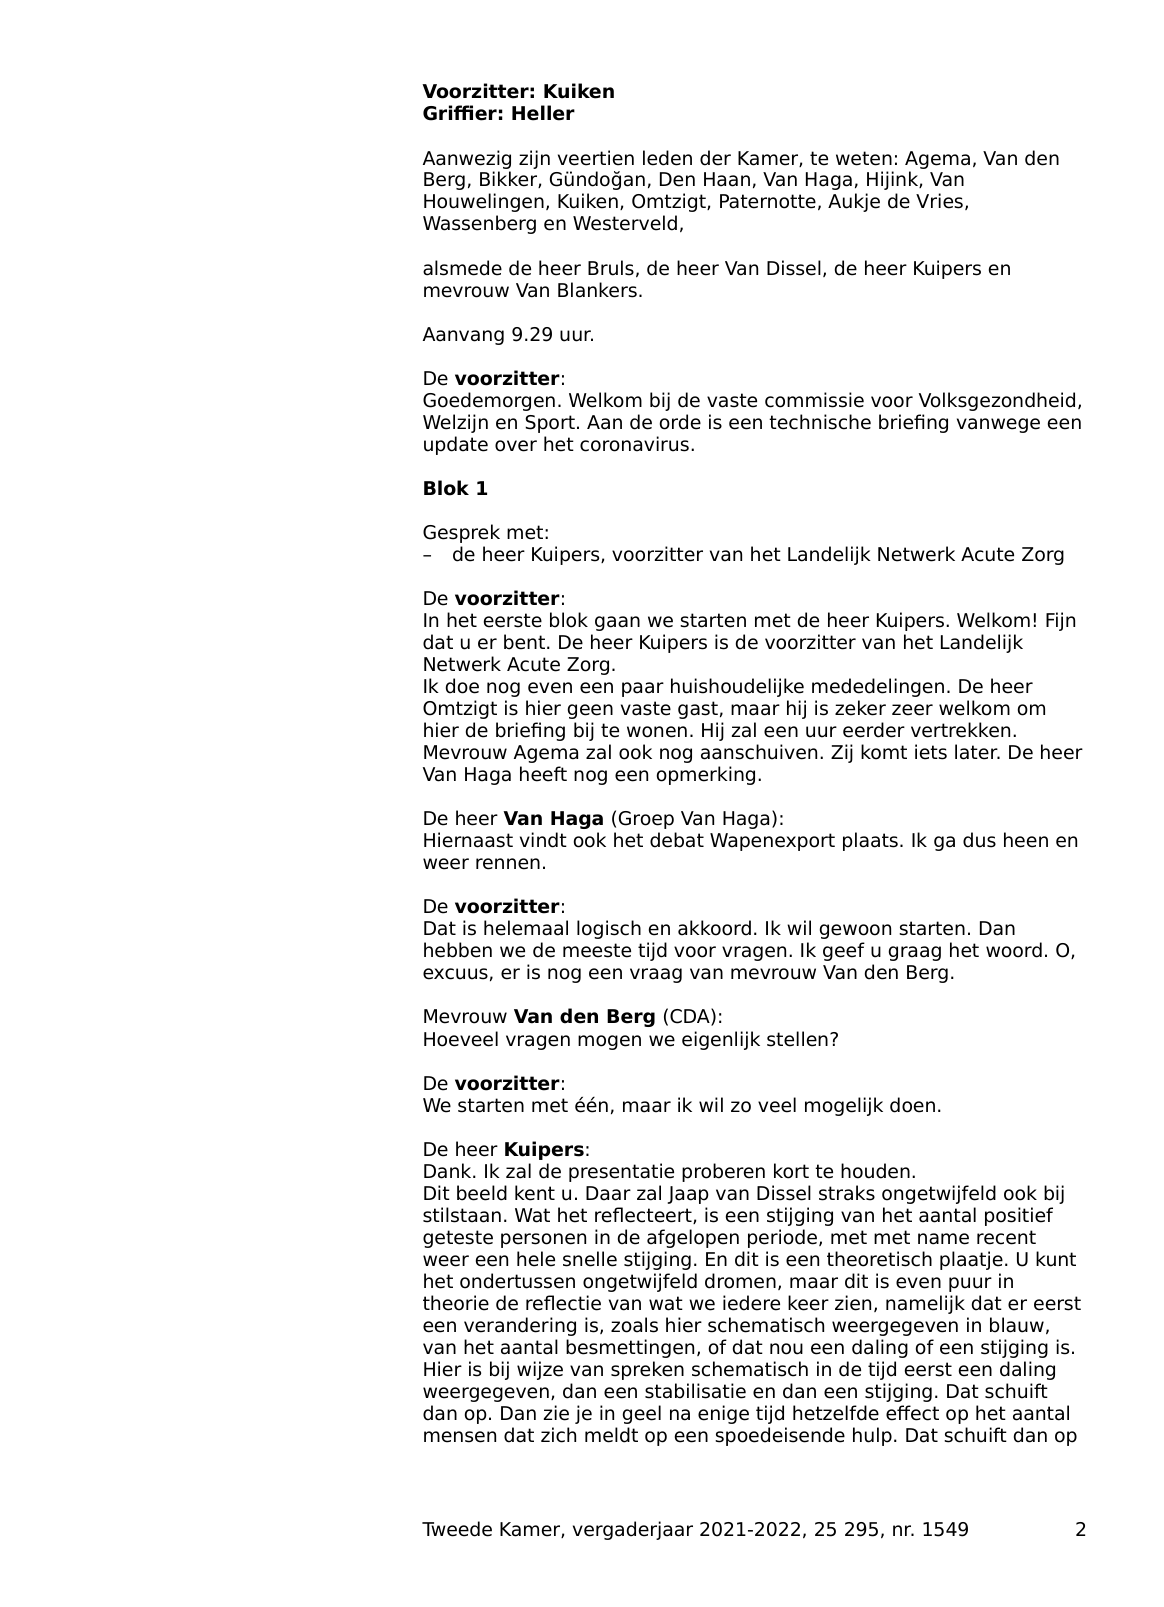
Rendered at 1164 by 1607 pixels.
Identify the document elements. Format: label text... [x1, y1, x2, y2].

text Aanvang 9.29 uur. [422, 324, 1087, 346]
text Voorzitter: Kuiken [422, 81, 1087, 103]
text Gesprek met: [422, 522, 1087, 544]
text De voorzitter: [422, 1073, 1087, 1094]
text Hoeveel vragen mogen we eigenlijk stellen? [422, 1028, 1087, 1050]
text alsmede de heer Bruls, de heer Van Dissel, de heer Kuipers en mevrouw Van Blankers. [422, 257, 1087, 301]
text – de heer Kuipers, voorzitter van het Landelijk Netwerk Acute Zorg [422, 544, 1087, 566]
text De voorzitter: [422, 588, 1087, 610]
text De heer Kuipers: [422, 1139, 1087, 1161]
text Dat is helemaal logisch en akkoord. Ik wil gewoon starten. Dan hebben we de meeste tijd voor vragen. Ik geef u graag het woord. O, excuus, er is nog een vraag van mevrouw Van den Berg. [422, 918, 1087, 984]
text De voorzitter: [422, 368, 1087, 390]
text Griffier: Heller [422, 103, 1087, 125]
text Dit beeld kent u. Daar zal Jaap van Dissel straks ongetwijfeld ook bij stilstaan. Wat het reflecteert, is een stijging van het aantal positief geteste personen in de afgelopen periode, met met name recent weer een hele snelle stijging. En dit is een theoretisch plaatje. U kunt het ondertussen ongetwijfeld dromen, maar dit is even puur in theorie de reflectie van wat we iedere keer zien, namelijk dat er eerst een verandering is, zoals hier schematisch weergegeven in blauw, van het aantal besmettingen, of dat nou een daling of een stijging is. Hier is bij wijze van spreken schematisch in de tijd eerst een daling weergegeven, dan een stabilisatie en dan een stijging. Dat schuift dan op. Dan zie je in geel na enige tijd hetzelfde effect op het aantal mensen dat zich meldt op een spoedeisende hulp. Dat schuift dan op [422, 1183, 1087, 1446]
text Dank. Ik zal de presentatie proberen kort te houden. [422, 1161, 1087, 1183]
text De heer Van Haga (Groep Van Haga): [422, 808, 1087, 830]
text Goedemorgen. Welkom bij de vaste commissie voor Volksgezondheid, Welzijn en Sport. Aan de orde is een technische briefing vanwege een update over het coronavirus. [422, 390, 1087, 456]
text De voorzitter: [422, 896, 1087, 918]
text Aanwezig zijn veertien leden der Kamer, te weten: Agema, Van den Berg, Bikker, Gündoğan, Den Haan, Van Haga, Hijink, Van Houwelingen, Kuiken, Omtzigt, Paternotte, Aukje de Vries, Wassenberg en Westerveld, [422, 147, 1087, 235]
text We starten met één, maar ik wil zo veel mogelijk doen. [422, 1094, 1087, 1117]
text Hiernaast vindt ook het debat Wapenexport plaats. Ik ga dus heen en weer rennen. [422, 830, 1087, 874]
text Ik doe nog even een paar huishoudelijke mededelingen. De heer Omtzigt is hier geen vaste gast, maar hij is zeker zeer welkom om hier de briefing bij te wonen. Hij zal een uur eerder vertrekken. Mevrouw Agema zal ook nog aanschuiven. Zij komt iets later. De heer Van Haga heeft nog een opmerking. [422, 676, 1087, 786]
text Mevrouw Van den Berg (CDA): [422, 1006, 1087, 1028]
subtitle Blok 1 [422, 478, 1087, 500]
text In het eerste blok gaan we starten met de heer Kuipers. Welkom! Fijn dat u er bent. De heer Kuipers is de voorzitter van het Landelijk Netwerk Acute Zorg. [422, 610, 1087, 676]
